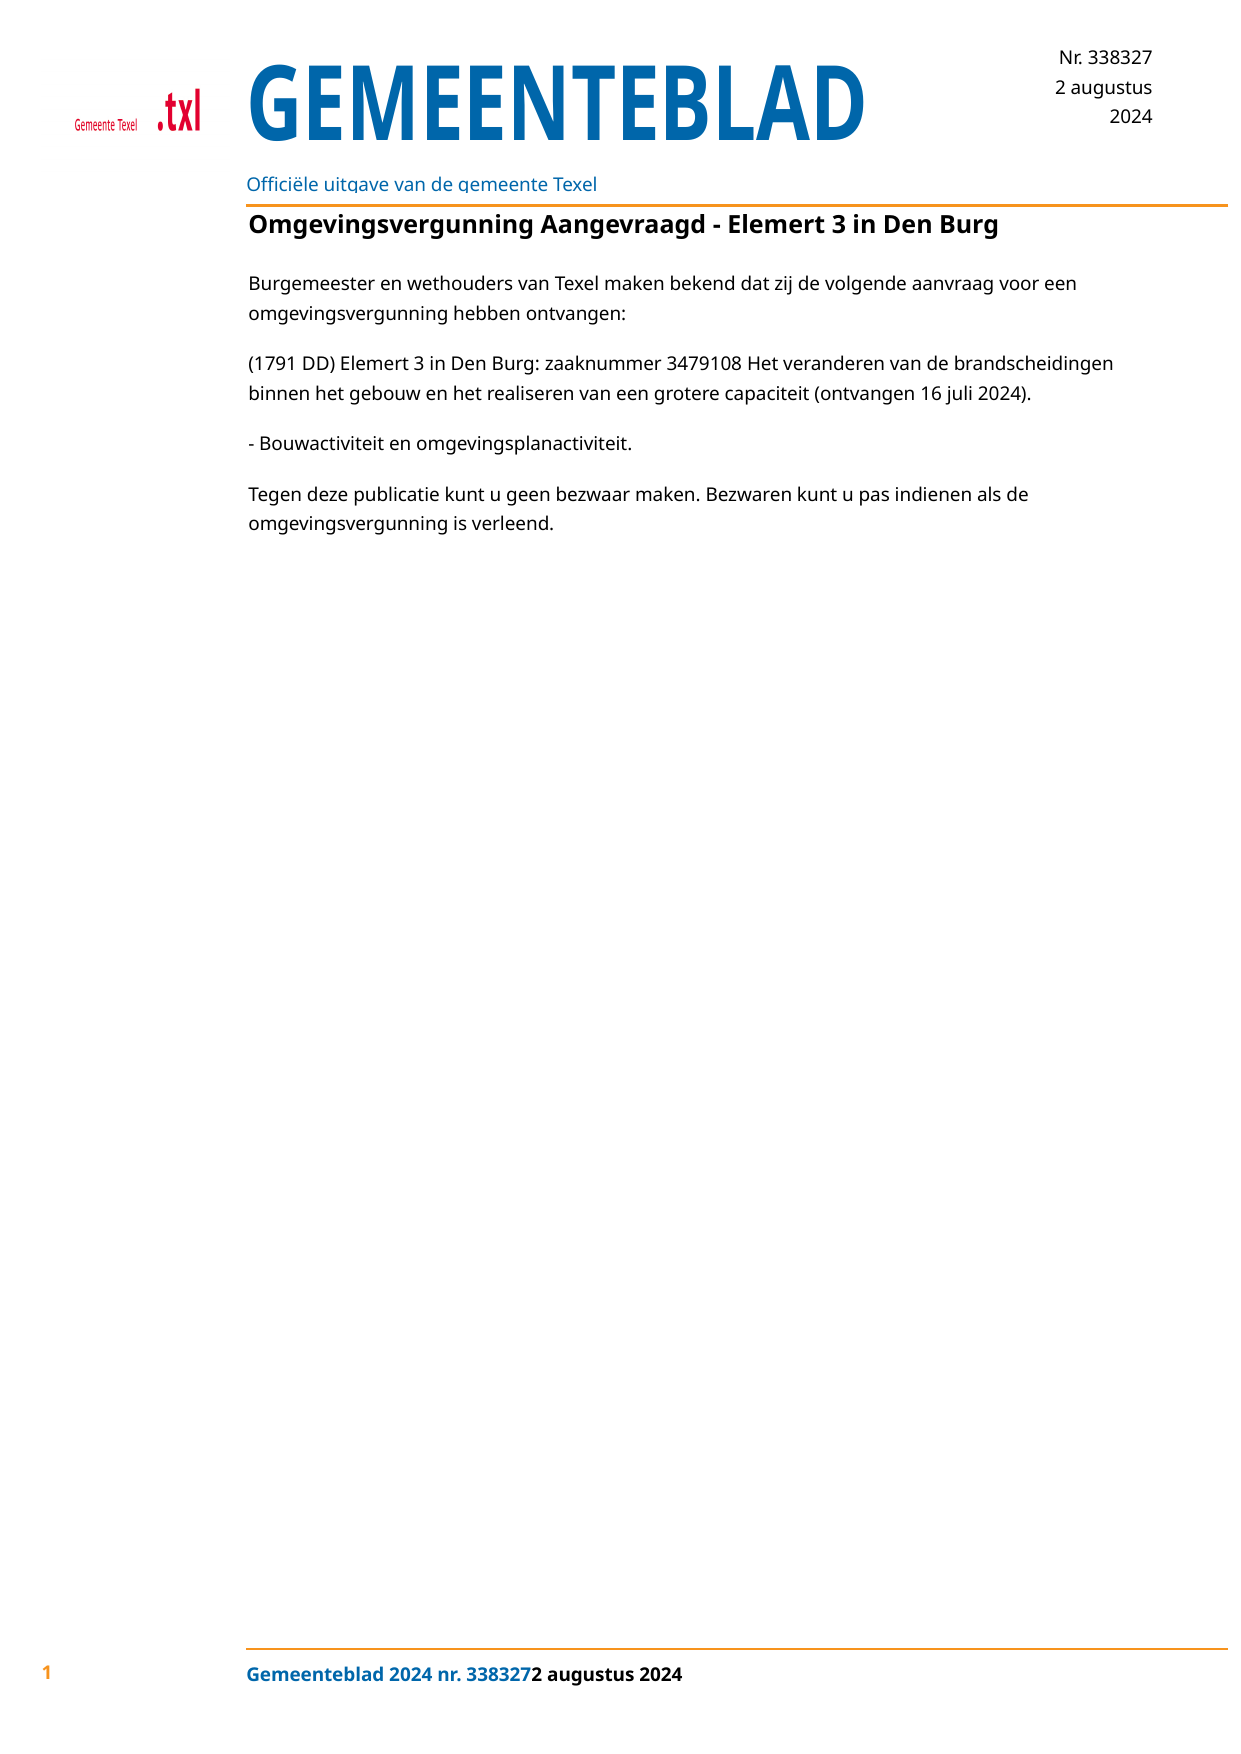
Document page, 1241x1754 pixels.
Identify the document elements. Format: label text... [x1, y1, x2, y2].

text (1791 DD) Elemert 3 in Den Burg: zaaknummer 3479108 Het veranderen van de brandscheidingen binnen het gebouw en het realiseren van een grotere capaciteit (ontvangen 16 juli 2024). [248, 350, 1152, 406]
text Burgemeester en wethouders van Texel maken bekend dat zij de volgende aanvraag voor een omgevingsvergunning hebben ontvangen: [248, 270, 1152, 326]
picture [41, 47, 231, 172]
text Omgevingsvergunning Aangevraagd - Elemert 3 in Den Burg [248, 207, 1152, 241]
text Tegen deze publicatie kunt u geen bezwaar maken. Bezwaren kunt u pas indienen als de omgevingsvergunning is verleend. [248, 481, 1152, 536]
text - Bouwactiviteit en omgevingsplanactiviteit. [248, 430, 1152, 456]
